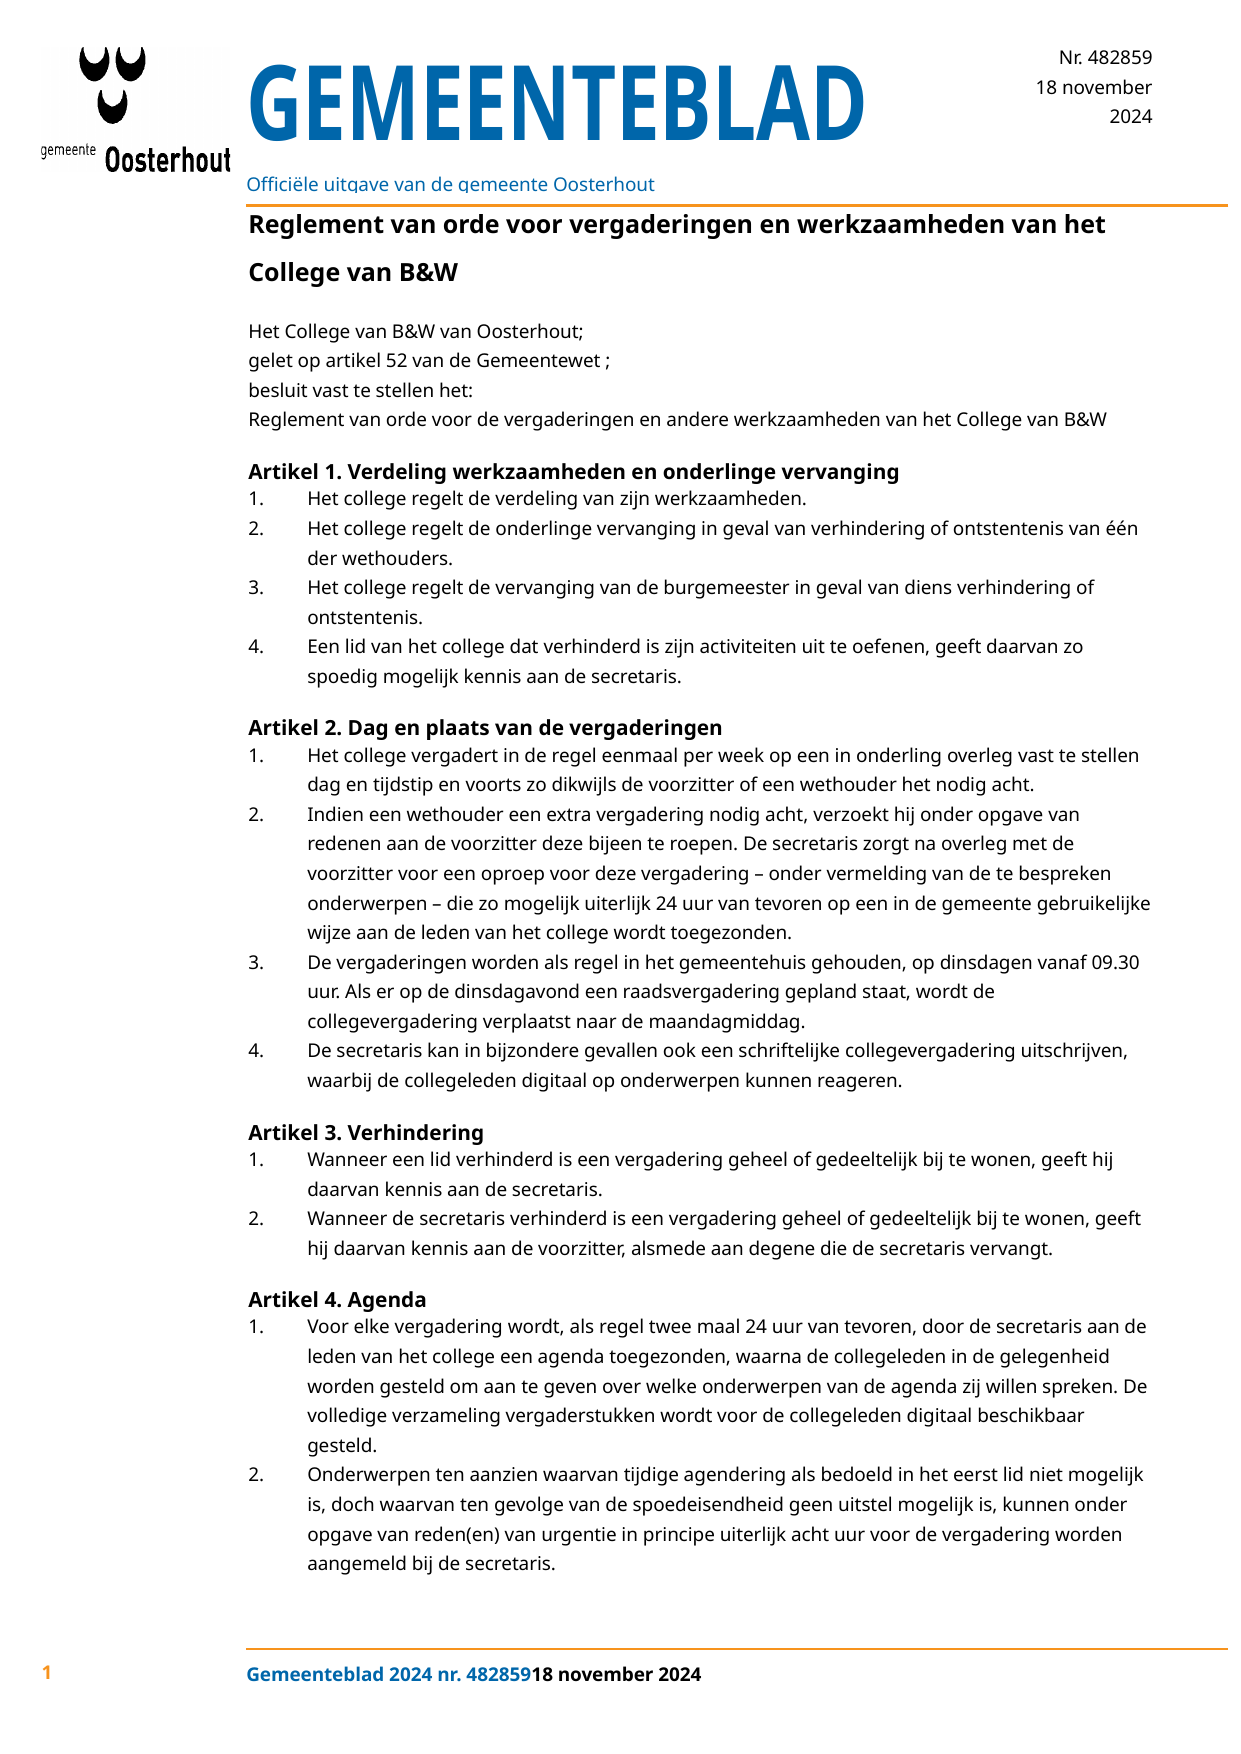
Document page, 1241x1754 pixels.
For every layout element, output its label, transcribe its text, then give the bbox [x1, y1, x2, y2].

picture [41, 47, 231, 172]
list De secretaris kan in bijzondere gevallen ook een schriftelijke collegevergadering uitschrijven, waarbij de collegeleden digitaal op onderwerpen kunnen reageren. [248, 1038, 1152, 1093]
text Artikel 4. Agenda [248, 1285, 1152, 1314]
text Artikel 3. Verhindering [248, 1118, 1152, 1146]
text Reglement van orde voor vergaderingen en werkzaamheden van het College van B&W [248, 207, 1152, 288]
list Onderwerpen ten aanzien waarvan tijdige agendering als bedoeld in het eerst lid niet mogelijk is, doch waarvan ten gevolge van de spoedeisendheid geen uitstel mogelijk is, kunnen onder opgave van reden(en) van urgentie in principe uiterlijk acht uur voor de vergadering worden aangemeld bij de secretaris. [248, 1462, 1152, 1576]
list Wanneer een lid verhinderd is een vergadering geheel of gedeeltelijk bij te wonen, geeft hij daarvan kennis aan de secretaris. [248, 1146, 1152, 1201]
text gelet op artikel 52 van de Gemeentewet ; [248, 347, 1152, 373]
list Indien een wethouder een extra vergadering nodig acht, verzoekt hij onder opgave van redenen aan de voorzitter deze bijeen te roepen. De secretaris zorgt na overleg met de voorzitter voor een oproep voor deze vergadering – onder vermelding van de te bespreken onderwerpen – die zo mogelijk uiterlijk 24 uur van tevoren op een in de gemeente gebruikelijke wijze aan de leden van het college wordt toegezonden. [248, 801, 1152, 945]
list Het college regelt de vervanging van de burgemeester in geval van diens verhindering of ontstentenis. [248, 574, 1152, 629]
text besluit vast te stellen het: [248, 377, 1152, 403]
list Wanneer de secretaris verhinderd is een vergadering geheel of gedeeltelijk bij te wonen, geeft hij daarvan kennis aan de voorzitter, alsmede aan degene die de secretaris vervangt. [248, 1205, 1152, 1261]
list Een lid van het college dat verhinderd is zijn activiteiten uit te oefenen, geeft daarvan zo spoedig mogelijk kennis aan de secretaris. [248, 633, 1152, 689]
text Reglement van orde voor de vergaderingen en andere werkzaamheden van het College van B&W [248, 407, 1152, 432]
text Artikel 2. Dag en plaats van de vergaderingen [248, 713, 1152, 742]
text Het College van B&W van Oosterhout; [248, 318, 1152, 344]
text Artikel 1. Verdeling werkzaamheden en onderlinge vervanging [248, 457, 1152, 486]
list De vergaderingen worden als regel in het gemeentehuis gehouden, op dinsdagen vanaf 09.30 uur. Als er op de dinsdagavond een raadsvergadering gepland staat, wordt de collegevergadering verplaatst naar de maandagmiddag. [248, 949, 1152, 1034]
list Het college vergadert in de regel eenmaal per week op een in onderling overleg vast te stellen dag en tijdstip en voorts zo dikwijls de voorzitter of een wethouder het nodig acht. [248, 742, 1152, 797]
list Het college regelt de onderlinge vervanging in geval van verhindering of ontstentenis van één der wethouders. [248, 515, 1152, 570]
list Het college regelt de verdeling van zijn werkzaamheden. [248, 486, 1152, 511]
list Voor elke vergadering wordt, als regel twee maal 24 uur van tevoren, door de secretaris aan de leden van het college een agenda toegezonden, waarna de collegeleden in de gelegenheid worden gesteld om aan te geven over welke onderwerpen van de agenda zij willen spreken. De volledige verzameling vergaderstukken wordt voor de collegeleden digitaal beschikbaar gesteld. [248, 1314, 1152, 1458]
